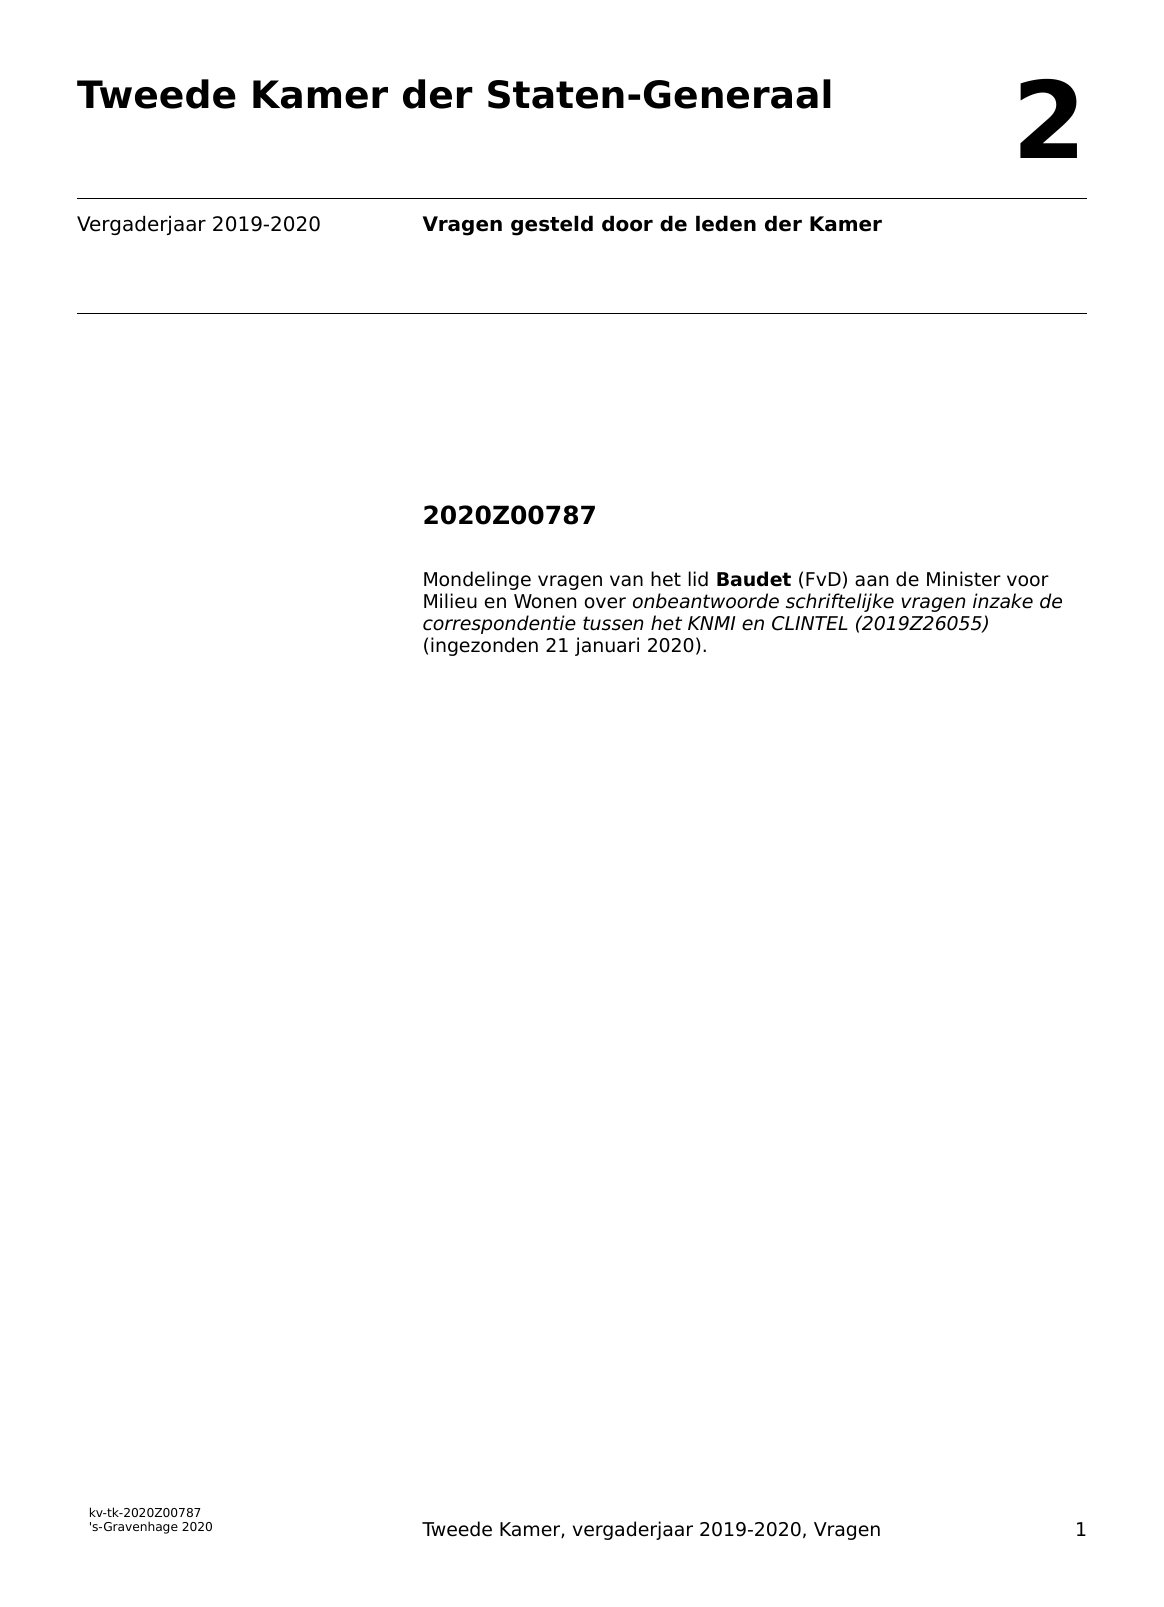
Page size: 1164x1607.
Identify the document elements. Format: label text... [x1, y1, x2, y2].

text 's-Gravenhage 2020 [88, 1520, 323, 1534]
text kv-tk-2020Z00787 [88, 1506, 323, 1520]
table_cell Vergaderjaar 2019-2020 [77, 199, 422, 313]
text 2020Z00787 [422, 501, 1087, 531]
table_cell Vragen gesteld door de leden der Kamer [422, 199, 1087, 313]
table_header 2 [886, 59, 1087, 198]
table_header Tweede Kamer der Staten-Generaal [77, 59, 886, 198]
text Mondelinge vragen van het lid Baudet (FvD) aan de Minister voor Milieu en Wonen over onbeantwoorde schriftelijke vragen inzake de correspondentie tussen het KNMI en CLINTEL (2019Z26055) (ingezonden 21 januari 2020). [422, 569, 1087, 657]
